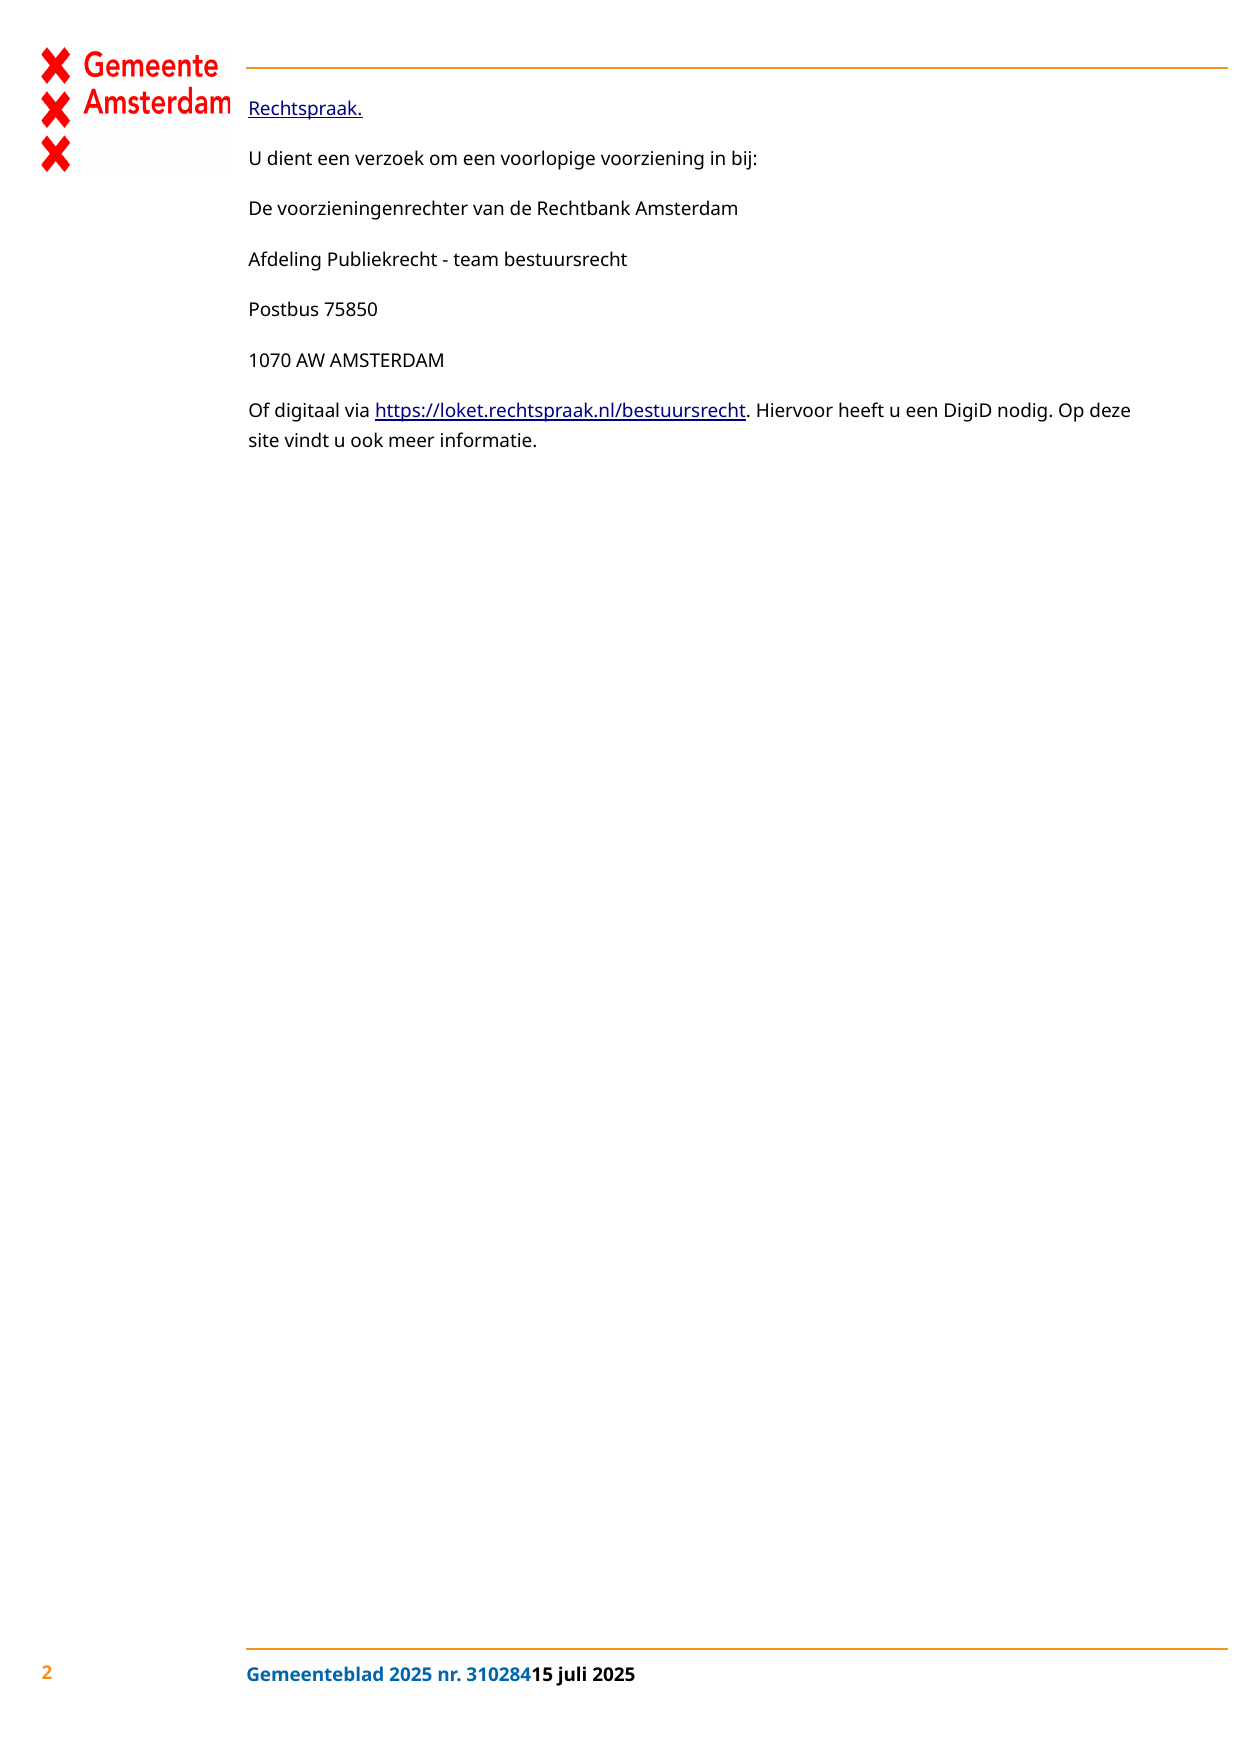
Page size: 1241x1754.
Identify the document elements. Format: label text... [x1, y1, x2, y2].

text U dient een verzoek om een voorlopige voorziening in bij: [248, 145, 1152, 171]
text 1070 AW AMSTERDAM [248, 347, 1152, 373]
text De voorzieningenrechter van de Rechtbank Amsterdam [248, 196, 1152, 221]
text Postbus 75850 [248, 296, 1152, 322]
text Afdeling Publiekrecht - team bestuursrecht [248, 246, 1152, 272]
text Rechtspraak. [248, 95, 1152, 121]
text Of digitaal via https://loket.rechtspraak.nl/bestuursrecht. Hiervoor heeft u een DigiD nodig. Op deze site vindt u ook meer informatie. [248, 397, 1152, 453]
picture [41, 47, 231, 172]
